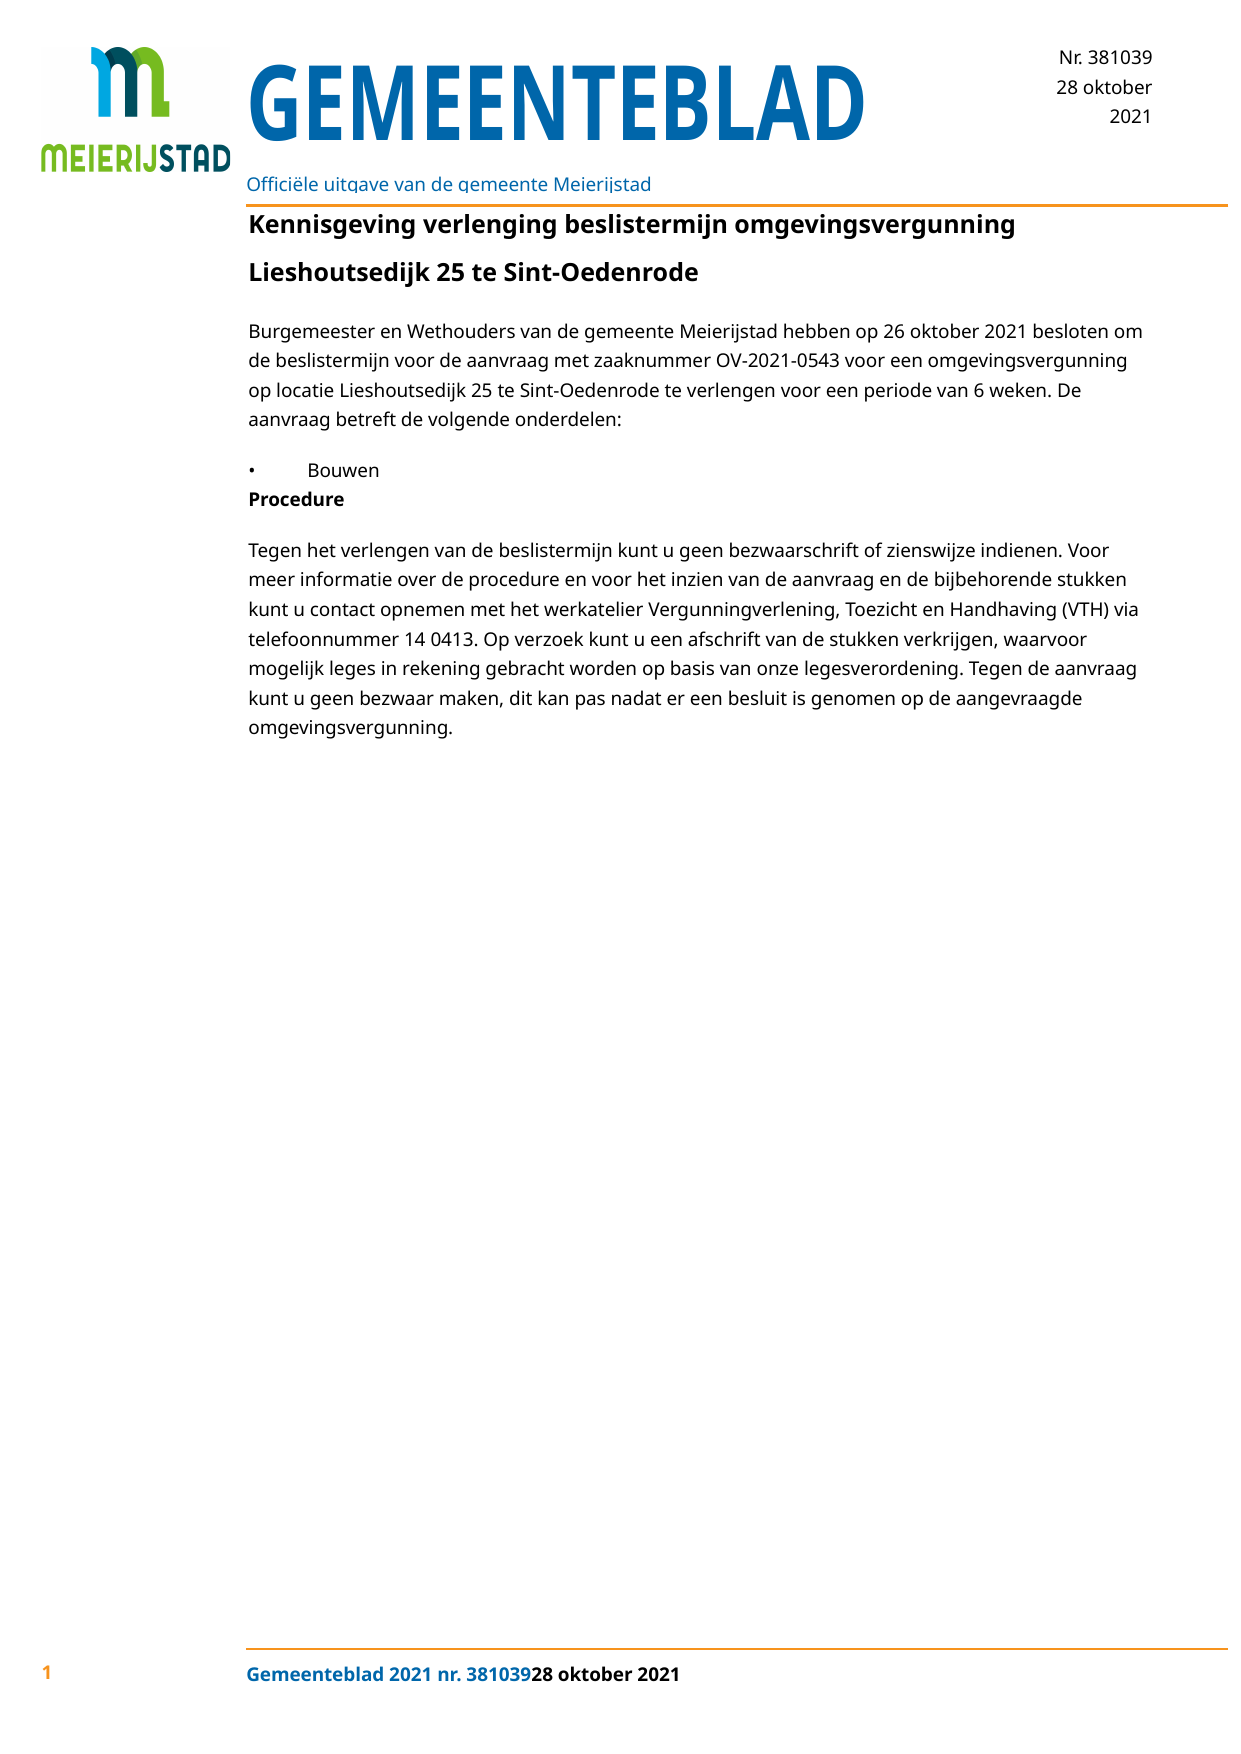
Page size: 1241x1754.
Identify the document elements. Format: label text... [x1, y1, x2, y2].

list Bouwen [248, 457, 1152, 483]
text Kennisgeving verlenging beslistermijn omgevingsvergunning Lieshoutsedijk 25 te Sint-Oedenrode [248, 207, 1152, 288]
text Procedure [248, 487, 1152, 512]
text Tegen het verlengen van de beslistermijn kunt u geen bezwaarschrift of zienswijze indienen. Voor meer informatie over de procedure en voor het inzien van de aanvraag en de bijbehorende stukken kunt u contact opnemen met het werkatelier Vergunningverlening, Toezicht en Handhaving (VTH) via telefoonnummer 14 0413. Op verzoek kunt u een afschrift van de stukken verkrijgen, waarvoor mogelijk leges in rekening gebracht worden op basis van onze legesverordening. Tegen de aanvraag kunt u geen bezwaar maken, dit kan pas nadat er een besluit is genomen op de aangevraagde omgevingsvergunning. [248, 537, 1152, 740]
picture [41, 47, 231, 172]
text Burgemeester en Wethouders van de gemeente Meierijstad hebben op 26 oktober 2021 besloten om de beslistermijn voor de aanvraag met zaaknummer OV-2021-0543 voor een omgevingsvergunning op locatie Lieshoutsedijk 25 te Sint-Oedenrode te verlengen voor een periode van 6 weken. De aanvraag betreft de volgende onderdelen: [248, 318, 1152, 432]
